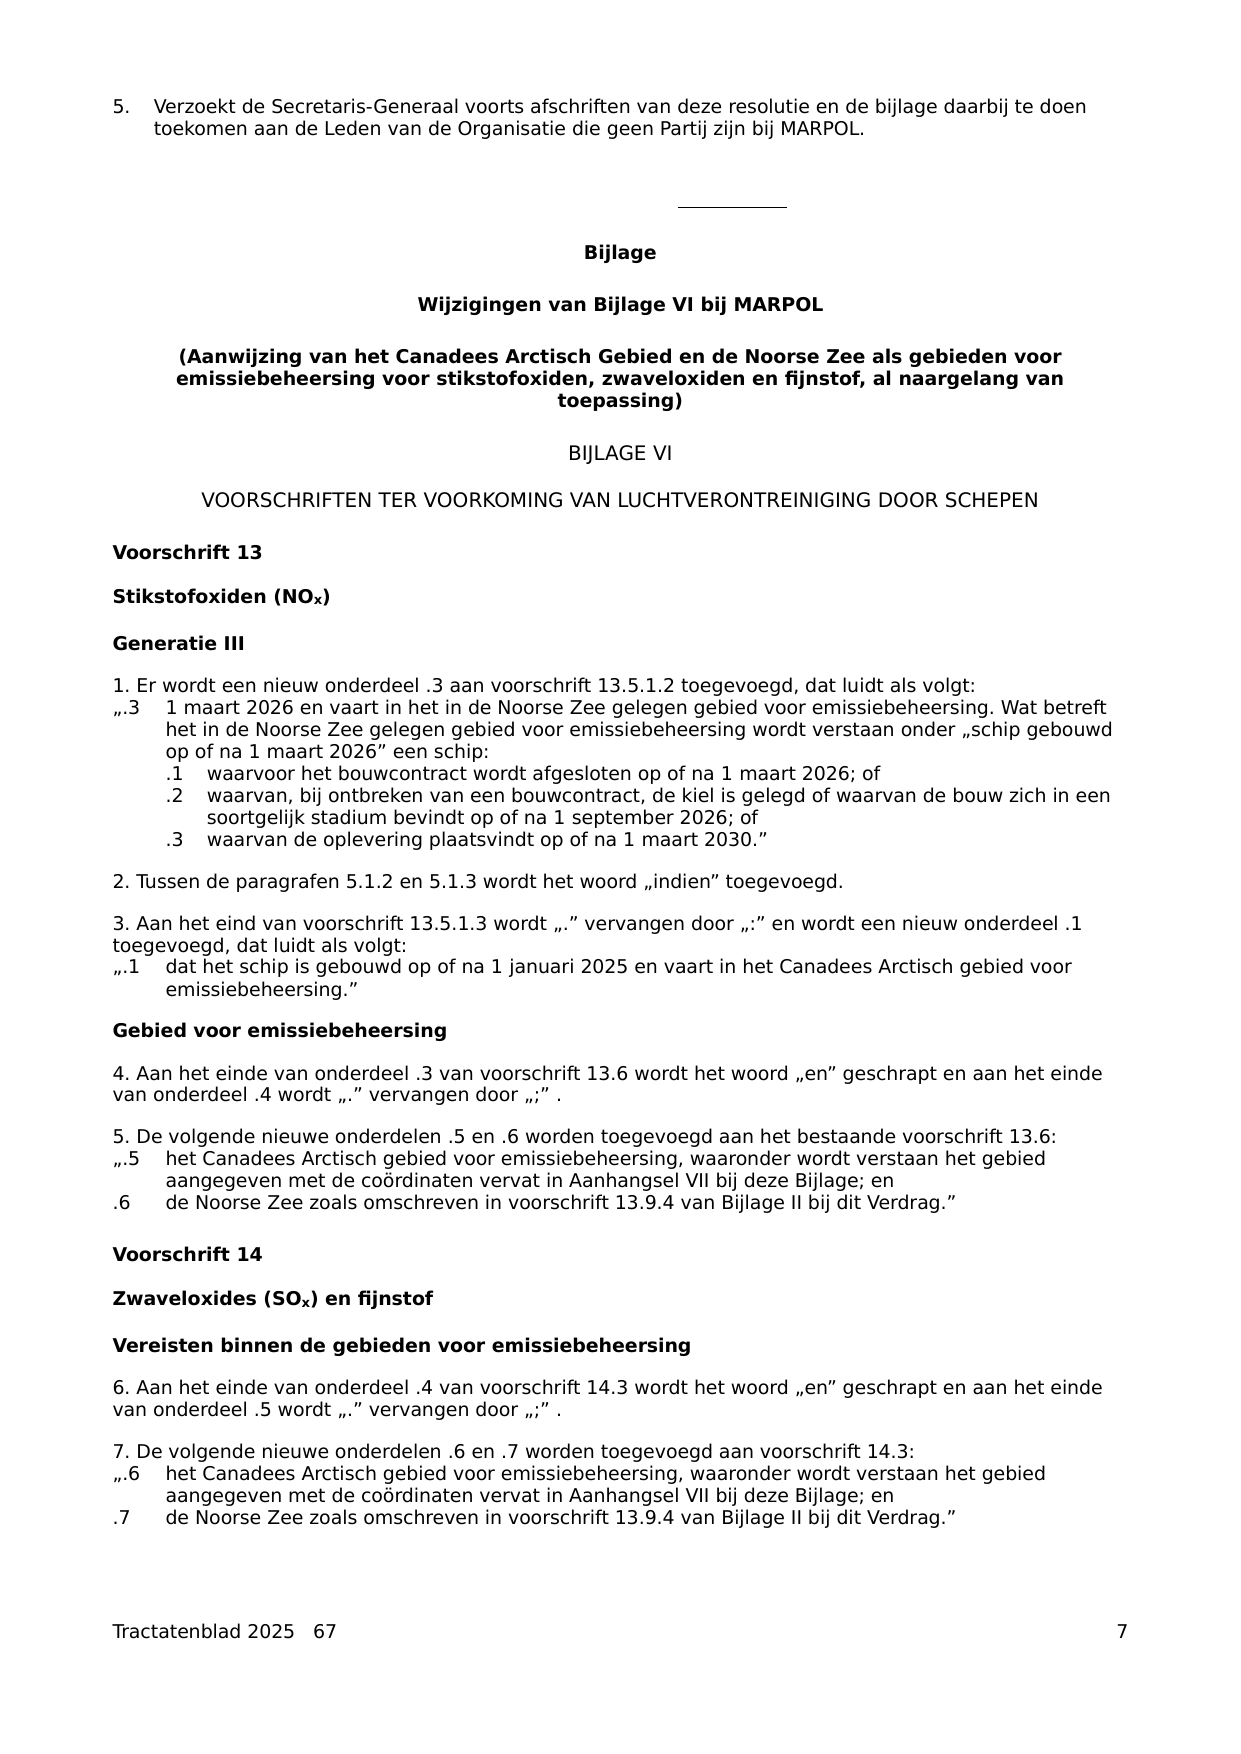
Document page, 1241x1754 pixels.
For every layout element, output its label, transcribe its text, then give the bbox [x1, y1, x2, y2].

text 1. Er wordt een nieuw onderdeel .3 aan voorschrift 13.5.1.2 toegevoegd, dat luidt als volgt: [112, 675, 1128, 697]
text .6 de Noorse Zee zoals omschreven in voorschrift 13.9.4 van Bijlage II bij dit Verdrag.” [112, 1192, 1128, 1214]
text Generatie III [112, 633, 1128, 655]
text „.6 het Canadees Arctisch gebied voor emissiebeheersing, waaronder wordt verstaan het gebied aangegeven met de coördinaten vervat in Aanhangsel VII bij deze Bijlage; en [112, 1463, 1128, 1507]
text „.1 dat het schip is gebouwd op of na 1 januari 2025 en vaart in het Canadees Arctisch gebied voor emissiebeheersing.” [112, 956, 1128, 1000]
subtitle Voorschrift 14 Zwaveloxides (SOx) en fijnstof [112, 1244, 1128, 1310]
text .7 de Noorse Zee zoals omschreven in voorschrift 13.9.4 van Bijlage II bij dit Verdrag.” [112, 1507, 1128, 1529]
text „.3 1 maart 2026 en vaart in het in de Noorse Zee gelegen gebied voor emissiebeheersing. Wat betreft het in de Noorse Zee gelegen gebied voor emissiebeheersing wordt verstaan onder „schip gebouwd op of na 1 maart 2026” een schip: [112, 697, 1128, 763]
subtitle (Aanwijzing van het Canadees Arctisch Gebied en de Noorse Zee als gebieden voor emissiebeheersing voor stikstofoxiden, zwaveloxiden en fijnstof, al naargelang van toepassing) [112, 346, 1128, 412]
subtitle Voorschrift 13 Stikstofoxiden (NOx) [112, 542, 1128, 608]
text 5. De volgende nieuwe onderdelen .5 en .6 worden toegevoegd aan het bestaande voorschrift 13.6: [112, 1126, 1128, 1148]
text .2 waarvan, bij ontbreken van een bouwcontract, de kiel is gelegd of waarvan de bouw zich in een soortgelijk stadium bevindt op of na 1 september 2026; of [165, 784, 1128, 828]
text .3 waarvan de oplevering plaatsvindt op of na 1 maart 2030.” [165, 828, 1128, 851]
subtitle Bijlage [112, 242, 1128, 264]
subtitle Wijzigingen van Bijlage VI bij MARPOL [112, 294, 1128, 316]
text 6. Aan het einde van onderdeel .4 van voorschrift 14.3 wordt het woord „en” geschrapt en aan het einde van onderdeel .5 wordt „.” vervangen door „;” . [112, 1377, 1128, 1421]
text 3. Aan het eind van voorschrift 13.5.1.3 wordt „.” vervangen door „:” en wordt een nieuw onderdeel .1 toegevoegd, dat luidt als volgt: [112, 912, 1128, 956]
text 7. De volgende nieuwe onderdelen .6 en .7 worden toegevoegd aan voorschrift 14.3: [112, 1441, 1128, 1463]
text „.5 het Canadees Arctisch gebied voor emissiebeheersing, waaronder wordt verstaan het gebied aangegeven met de coördinaten vervat in Aanhangsel VII bij deze Bijlage; en [112, 1148, 1128, 1192]
text 5. Verzoekt de Secretaris-Generaal voorts afschriften van deze resolutie en de bijlage daarbij te doen toekomen aan de Leden van de Organisatie die geen Partij zijn bij MARPOL. [112, 96, 1128, 140]
text Gebied voor emissiebeheersing [112, 1020, 1128, 1042]
subtitle BIJLAGE VI VOORSCHRIFTEN TER VOORKOMING VAN LUCHTVERONTREINIGING DOOR SCHEPEN [112, 442, 1128, 512]
text .1 waarvoor het bouwcontract wordt afgesloten op of na 1 maart 2026; of [165, 763, 1128, 784]
text Vereisten binnen de gebieden voor emissiebeheersing [112, 1335, 1128, 1357]
text 2. Tussen de paragrafen 5.1.2 en 5.1.3 wordt het woord „indien” toegevoegd. [112, 871, 1128, 892]
text 4. Aan het einde van onderdeel .3 van voorschrift 13.6 wordt het woord „en” geschrapt en aan het einde van onderdeel .4 wordt „.” vervangen door „;” . [112, 1062, 1128, 1106]
